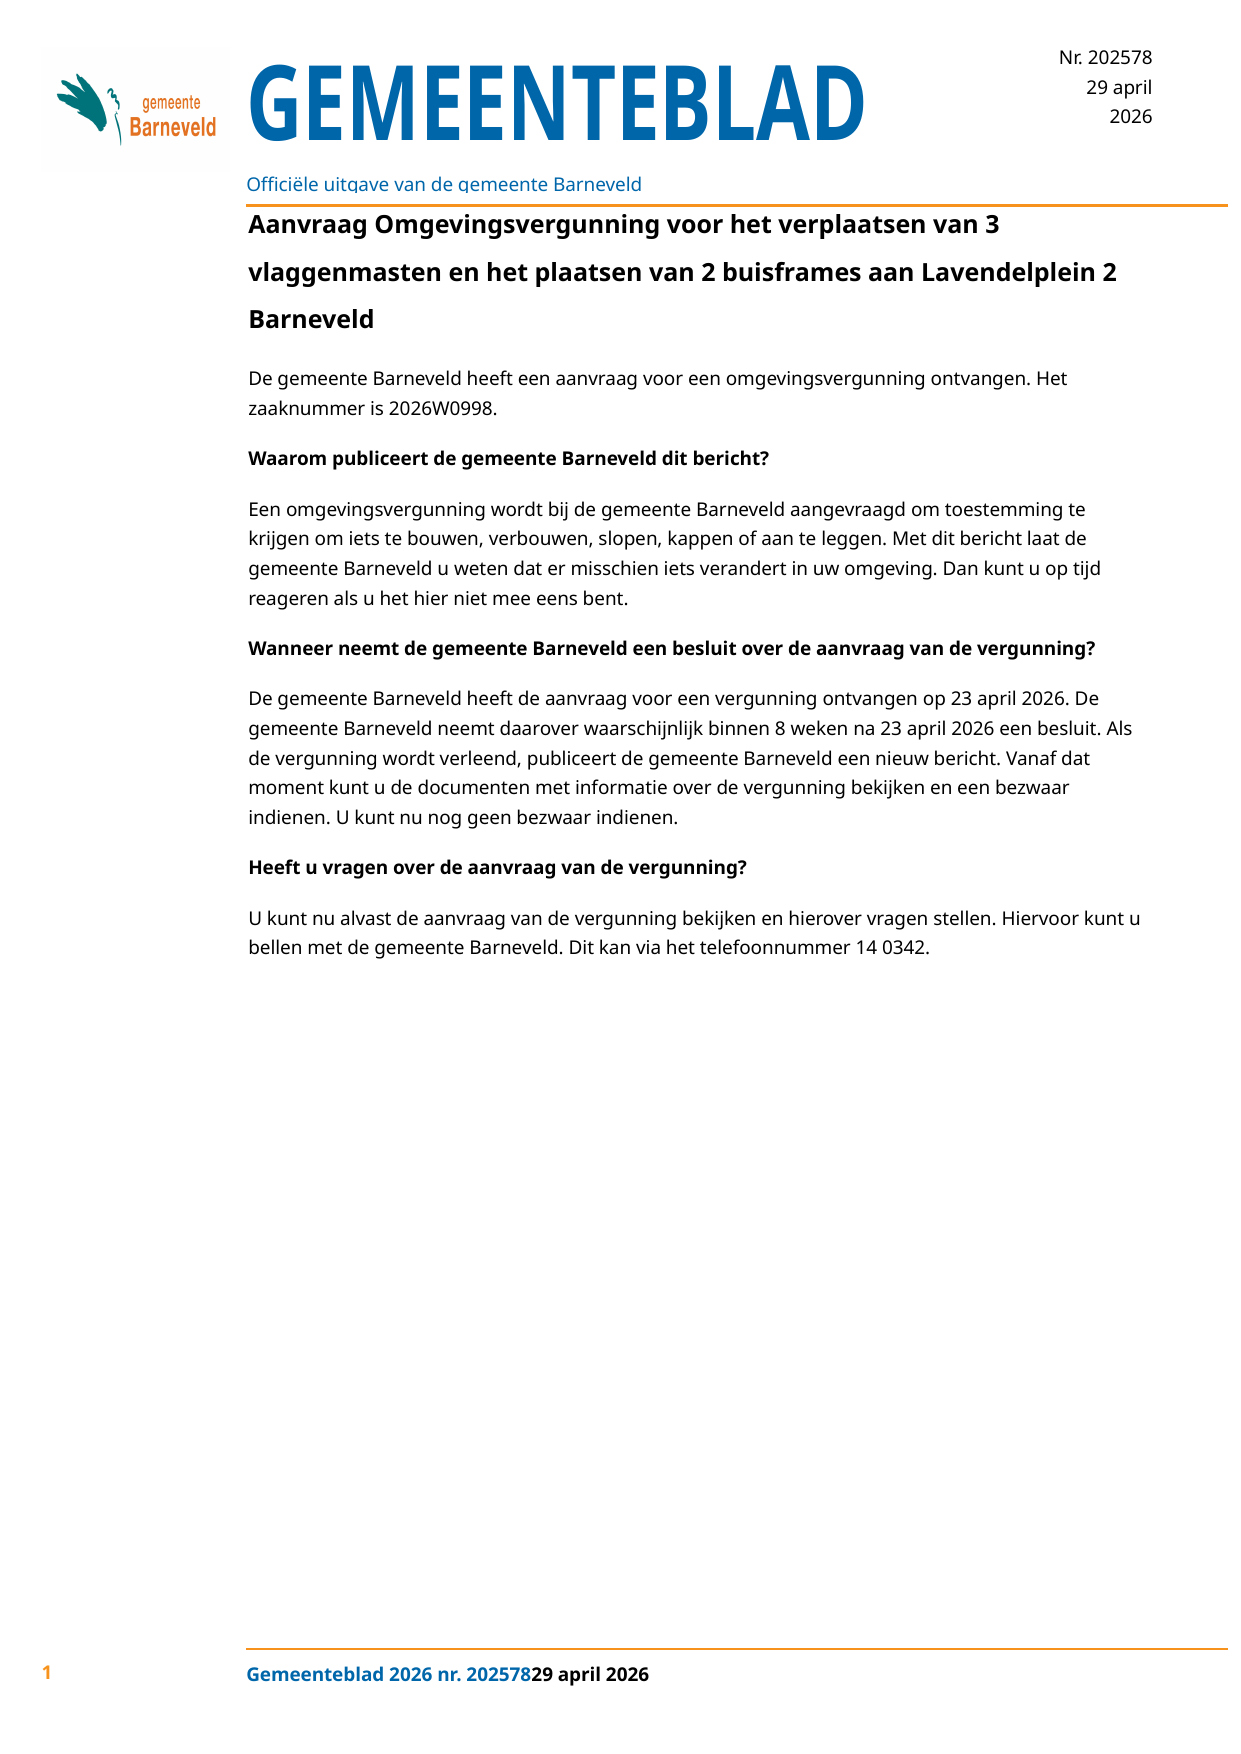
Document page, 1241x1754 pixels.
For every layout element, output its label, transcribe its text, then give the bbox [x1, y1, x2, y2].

text Een omgevingsvergunning wordt bij de gemeente Barneveld aangevraagd om toestemming te krijgen om iets te bouwen, verbouwen, slopen, kappen of aan te leggen. Met dit bericht laat de gemeente Barneveld u weten dat er misschien iets verandert in uw omgeving. Dan kunt u op tijd reageren als u het hier niet mee eens bent. [248, 496, 1152, 610]
text Waarom publiceert de gemeente Barneveld dit bericht? [248, 446, 1152, 471]
text De gemeente Barneveld heeft de aanvraag voor een vergunning ontvangen op 23 april 2026. De gemeente Barneveld neemt daarover waarschijnlijk binnen 8 weken na 23 april 2026 een besluit. Als de vergunning wordt verleend, publiceert de gemeente Barneveld een nieuw bericht. Vanaf dat moment kunt u de documenten met informatie over de vergunning bekijken en een bezwaar indienen. U kunt nu nog geen bezwaar indienen. [248, 686, 1152, 829]
text Heeft u vragen over de aanvraag van de vergunning? [248, 854, 1152, 880]
picture [41, 47, 231, 172]
text De gemeente Barneveld heeft een aanvraag voor een omgevingsvergunning ontvangen. Het zaaknummer is 2026W0998. [248, 366, 1152, 421]
text U kunt nu alvast de aanvraag van de vergunning bekijken en hierover vragen stellen. Hiervoor kunt u bellen met de gemeente Barneveld. Dit kan via het telefoonnummer 14 0342. [248, 905, 1152, 960]
text Aanvraag Omgevingsvergunning voor het verplaatsen van 3 vlaggenmasten en het plaatsen van 2 buisframes aan Lavendelplein 2 Barneveld [248, 207, 1152, 336]
text Wanneer neemt de gemeente Barneveld een besluit over de aanvraag van de vergunning? [248, 635, 1152, 661]
